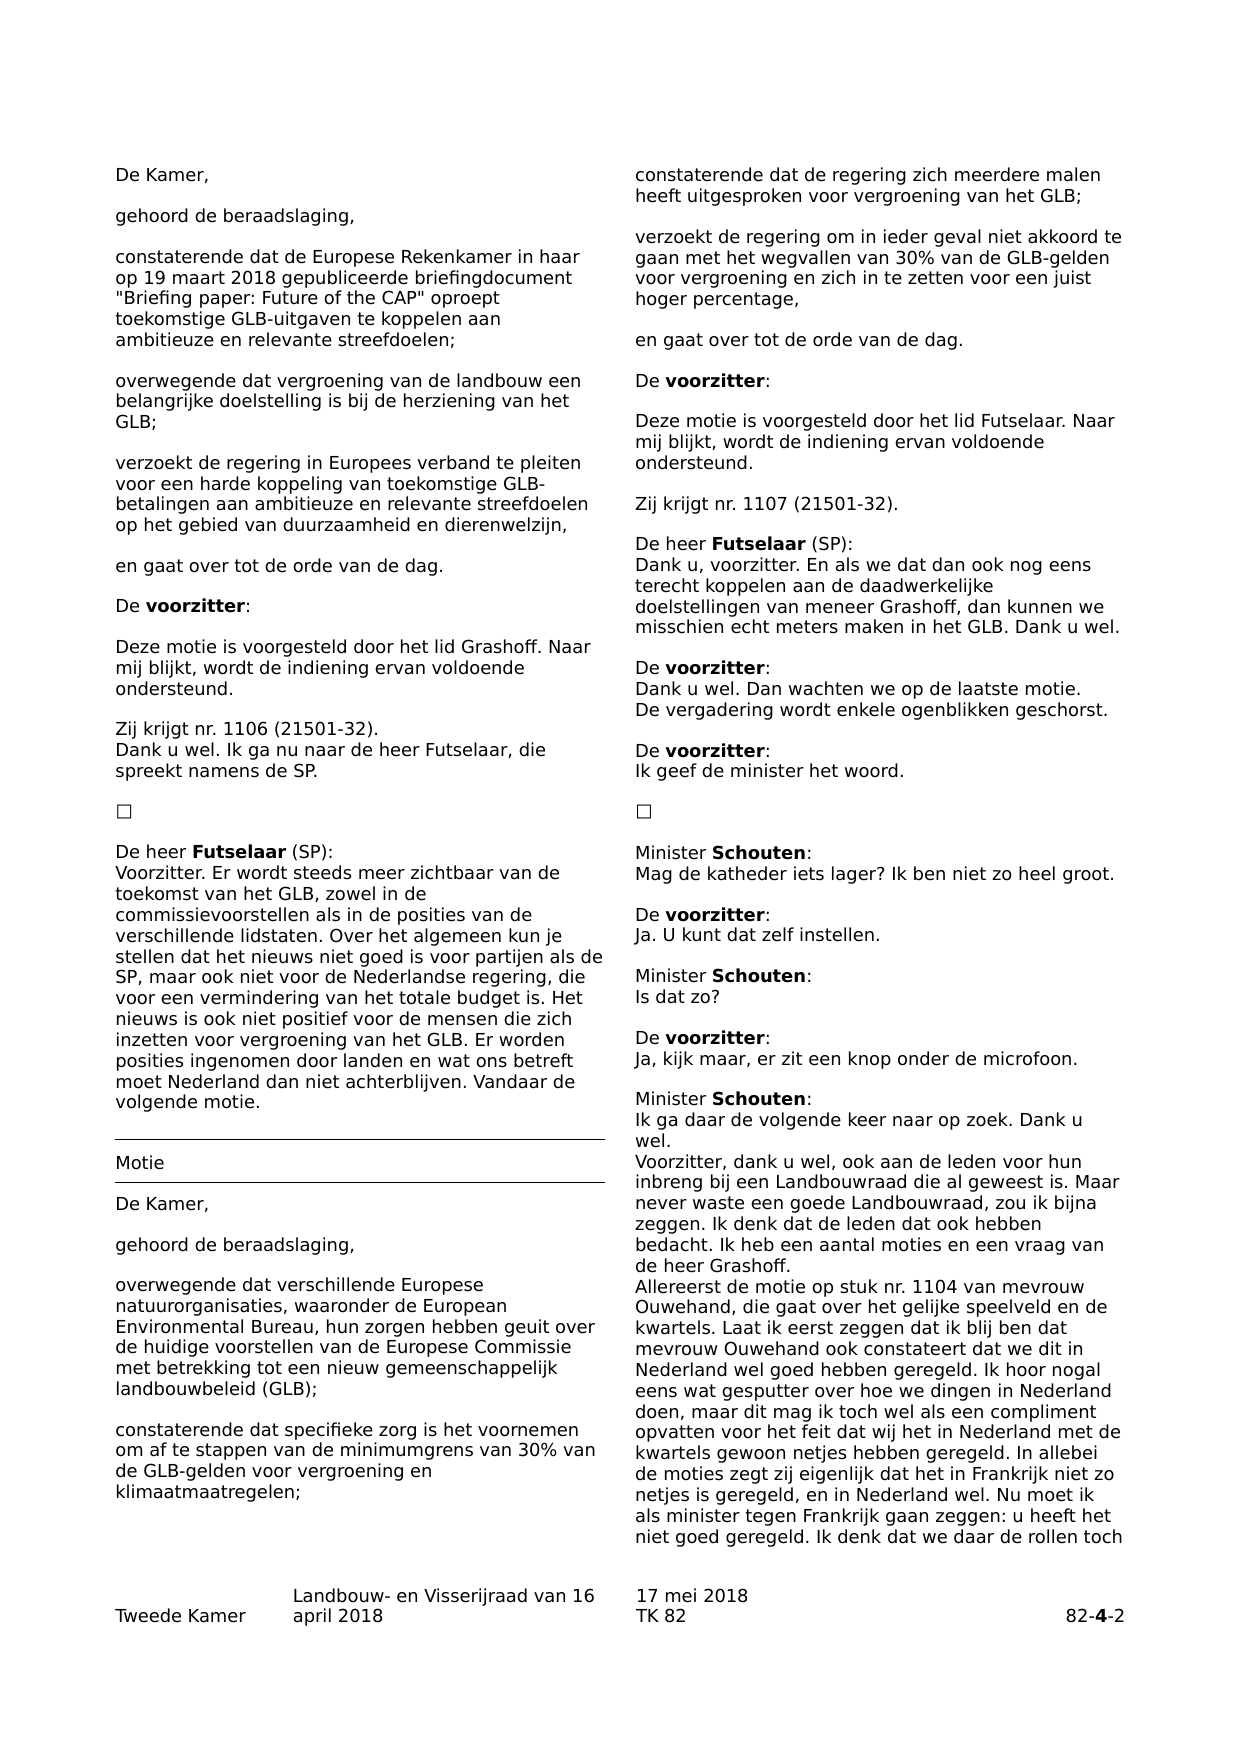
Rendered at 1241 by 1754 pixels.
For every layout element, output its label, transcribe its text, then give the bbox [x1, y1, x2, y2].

text De heer Futselaar (SP): [115, 842, 605, 863]
text Ja, kijk maar, er zit een knop onder de microfoon. [635, 1048, 1125, 1069]
text Dank u wel. Ik ga nu naar de heer Futselaar, die spreekt namens de SP. [115, 740, 605, 782]
text gehoord de beraadslaging, [115, 206, 605, 227]
text Minister Schouten: [635, 843, 1125, 863]
text Motie [115, 1153, 605, 1174]
text De heer Futselaar (SP): [635, 534, 1125, 555]
text Deze motie is voorgesteld door het lid Futselaar. Naar mij blijkt, wordt de indiening ervan voldoende ondersteund. [635, 411, 1125, 473]
text Minister Schouten: [635, 1089, 1125, 1110]
text Mag de katheder iets lager? Ik ben niet zo heel groot. [635, 863, 1125, 884]
text De vergadering wordt enkele ogenblikken geschorst. [635, 700, 1125, 721]
text Ja. U kunt dat zelf instellen. [635, 925, 1125, 946]
text De voorzitter: [635, 370, 1125, 391]
text ⬜ [635, 802, 1125, 823]
text Allereerst de motie op stuk nr. 1104 van mevrouw Ouwehand, die gaat over het gelijke speelveld en de kwartels. Laat ik eerst zeggen dat ik blij ben dat mevrouw Ouwehand ook constateert dat we dit in Nederland wel goed hebben geregeld. Ik hoor nogal eens wat gesputter over hoe we dingen in Nederland doen, maar dit mag ik toch wel als een compliment opvatten voor het feit dat wij het in Nederland met de kwartels gewoon netjes hebben geregeld. In allebei de moties zegt zij eigenlijk dat het in Frankrijk niet zo netjes is geregeld, en in Nederland wel. Nu moet ik als minister tegen Frankrijk gaan zeggen: u heeft het niet goed geregeld. Ik denk dat we daar de rollen toch [635, 1276, 1125, 1547]
text De voorzitter: [635, 658, 1125, 679]
text Minister Schouten: [635, 966, 1125, 987]
text De voorzitter: [635, 904, 1125, 925]
text Dank u wel. Dan wachten we op de laatste motie. [635, 679, 1125, 700]
text gehoord de beraadslaging, [115, 1234, 605, 1255]
text Dank u, voorzitter. En als we dat dan ook nog eens terecht koppelen aan de daadwerkelijke doelstellingen van meneer Grashoff, dan kunnen we misschien echt meters maken in het GLB. Dank u wel. [635, 555, 1125, 638]
text Ik geef de minister het woord. [635, 761, 1125, 782]
text Voorzitter. Er wordt steeds meer zichtbaar van de toekomst van het GLB, zowel in de commissievoorstellen als in de posities van de verschillende lidstaten. Over het algemeen kun je stellen dat het nieuws niet goed is voor partijen als de SP, maar ook niet voor de Nederlandse regering, die voor een vermindering van het totale budget is. Het nieuws is ook niet positief voor de mensen die zich inzetten voor vergroening van het GLB. Er worden posities ingenomen door landen en wat ons betreft moet Nederland dan niet achterblijven. Vandaar de volgende motie. [115, 863, 605, 1113]
text verzoekt de regering in Europees verband te pleiten voor een harde koppeling van toekomstige GLB-betalingen aan ambitieuze en relevante streefdoelen op het gebied van duurzaamheid en dierenwelzijn, [115, 453, 605, 536]
text De Kamer, [115, 1194, 605, 1214]
text De voorzitter: [115, 596, 605, 617]
text De voorzitter: [635, 741, 1125, 761]
text Zij krijgt nr. 1106 (21501-32). [115, 719, 605, 740]
text constaterende dat de Europese Rekenkamer in haar op 19 maart 2018 gepubliceerde briefingdocument "Briefing paper: Future of the CAP" oproept toekomstige GLB-uitgaven te koppelen aan ambitieuze en relevante streefdoelen; [115, 247, 605, 350]
text en gaat over tot de orde van de dag. [115, 556, 605, 576]
text Is dat zo? [635, 987, 1125, 1007]
text Deze motie is voorgesteld door het lid Grashoff. Naar mij blijkt, wordt de indiening ervan voldoende ondersteund. [115, 637, 605, 699]
text verzoekt de regering om in ieder geval niet akkoord te gaan met het wegvallen van 30% van de GLB-gelden voor vergroening en zich in te zetten voor een juist hoger percentage, [635, 227, 1125, 310]
text constaterende dat de regering zich meerdere malen heeft uitgesproken voor vergroening van het GLB; [635, 165, 1125, 207]
text ⬜ [115, 802, 605, 822]
text Ik ga daar de volgende keer naar op zoek. Dank u wel. [635, 1110, 1125, 1151]
text De voorzitter: [635, 1027, 1125, 1048]
text constaterende dat specifieke zorg is het voornemen om af te stappen van de minimumgrens van 30% van de GLB-gelden voor vergroening en klimaatmaatregelen; [115, 1419, 605, 1502]
text overwegende dat vergroening van de landbouw een belangrijke doelstelling is bij de herziening van het GLB; [115, 370, 605, 433]
text overwegende dat verschillende Europese natuurorganisaties, waaronder de European Environmental Bureau, hun zorgen hebben geuit over de huidige voorstellen van de Europese Commissie met betrekking tot een nieuw gemeenschappelijk landbouwbeleid (GLB); [115, 1275, 605, 1399]
text en gaat over tot de orde van de dag. [635, 330, 1125, 350]
text De Kamer, [115, 165, 605, 186]
text Voorzitter, dank u wel, ook aan de leden voor hun inbreng bij een Landbouwraad die al geweest is. Maar never waste een goede Landbouwraad, zou ik bijna zeggen. Ik denk dat de leden dat ook hebben bedacht. Ik heb een aantal moties en een vraag van de heer Grashoff. [635, 1151, 1125, 1276]
text Zij krijgt nr. 1107 (21501-32). [635, 493, 1125, 514]
